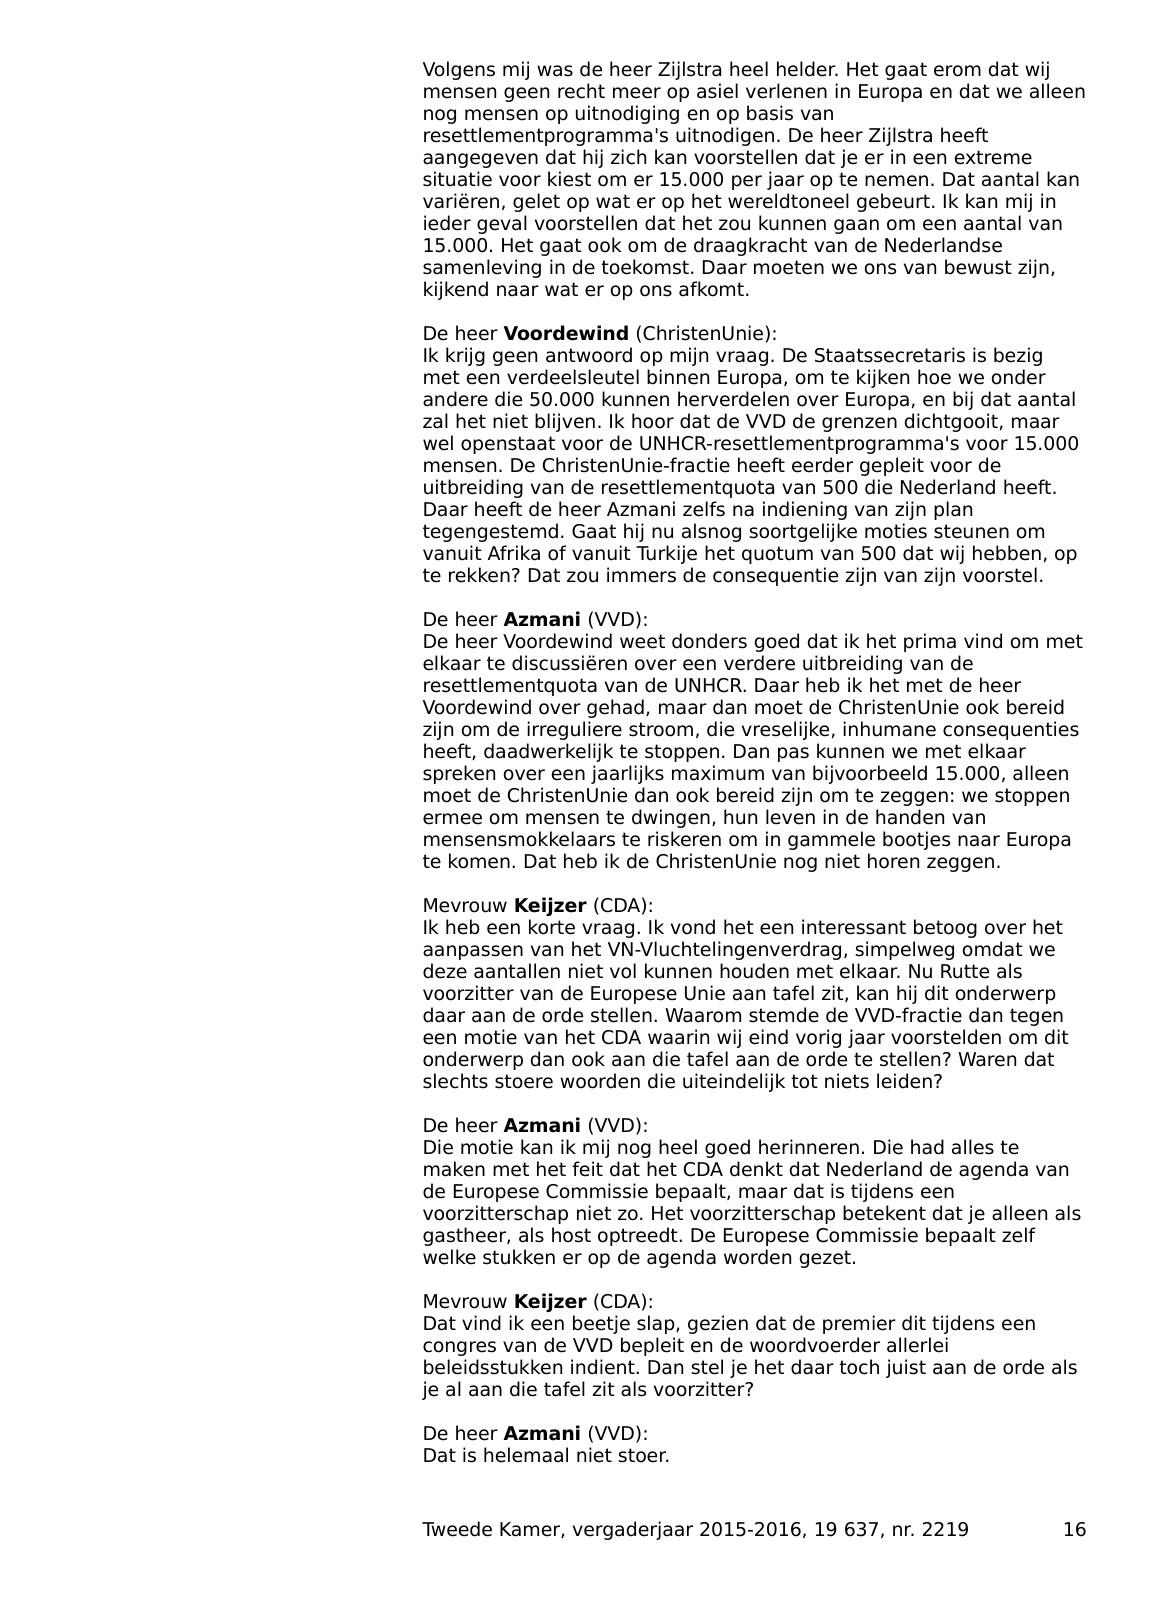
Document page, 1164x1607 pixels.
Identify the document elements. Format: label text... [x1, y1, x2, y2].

text Dat vind ik een beetje slap, gezien dat de premier dit tijdens een congres van de VVD bepleit en de woordvoerder allerlei beleidsstukken indient. Dan stel je het daar toch juist aan de orde als je al aan die tafel zit als voorzitter? [422, 1313, 1087, 1401]
text De heer Azmani (VVD): [422, 1115, 1087, 1137]
text Mevrouw Keijzer (CDA): [422, 1291, 1087, 1313]
text De heer Voordewind (ChristenUnie): [422, 323, 1087, 345]
text De heer Voordewind weet donders goed dat ik het prima vind om met elkaar te discussiëren over een verdere uitbreiding van de resettlementquota van de UNHCR. Daar heb ik het met de heer Voordewind over gehad, maar dan moet de ChristenUnie ook bereid zijn om de irreguliere stroom, die vreselijke, inhumane consequenties heeft, daadwerkelijk te stoppen. Dan pas kunnen we met elkaar spreken over een jaarlijks maximum van bijvoorbeeld 15.000, alleen moet de ChristenUnie dan ook bereid zijn om te zeggen: we stoppen ermee om mensen te dwingen, hun leven in de handen van mensensmokkelaars te riskeren om in gammele bootjes naar Europa te komen. Dat heb ik de ChristenUnie nog niet horen zeggen. [422, 631, 1087, 873]
text Ik heb een korte vraag. Ik vond het een interessant betoog over het aanpassen van het VN-Vluchtelingenverdrag, simpelweg omdat we deze aantallen niet vol kunnen houden met elkaar. Nu Rutte als voorzitter van de Europese Unie aan tafel zit, kan hij dit onderwerp daar aan de orde stellen. Waarom stemde de VVD-fractie dan tegen een motie van het CDA waarin wij eind vorig jaar voorstelden om dit onderwerp dan ook aan die tafel aan de orde te stellen? Waren dat slechts stoere woorden die uiteindelijk tot niets leiden? [422, 917, 1087, 1093]
text Ik krijg geen antwoord op mijn vraag. De Staatssecretaris is bezig met een verdeelsleutel binnen Europa, om te kijken hoe we onder andere die 50.000 kunnen herverdelen over Europa, en bij dat aantal zal het niet blijven. Ik hoor dat de VVD de grenzen dichtgooit, maar wel openstaat voor de UNHCR-resettlementprogramma's voor 15.000 mensen. De ChristenUnie-fractie heeft eerder gepleit voor de uitbreiding van de resettlementquota van 500 die Nederland heeft. Daar heeft de heer Azmani zelfs na indiening van zijn plan tegengestemd. Gaat hij nu alsnog soortgelijke moties steunen om vanuit Afrika of vanuit Turkije het quotum van 500 dat wij hebben, op te rekken? Dat zou immers de consequentie zijn van zijn voorstel. [422, 345, 1087, 587]
text Volgens mij was de heer Zijlstra heel helder. Het gaat erom dat wij mensen geen recht meer op asiel verlenen in Europa en dat we alleen nog mensen op uitnodiging en op basis van resettlementprogramma's uitnodigen. De heer Zijlstra heeft aangegeven dat hij zich kan voorstellen dat je er in een extreme situatie voor kiest om er 15.000 per jaar op te nemen. Dat aantal kan variëren, gelet op wat er op het wereldtoneel gebeurt. Ik kan mij in ieder geval voorstellen dat het zou kunnen gaan om een aantal van 15.000. Het gaat ook om de draagkracht van de Nederlandse samenleving in de toekomst. Daar moeten we ons van bewust zijn, kijkend naar wat er op ons afkomt. [422, 59, 1087, 301]
text Mevrouw Keijzer (CDA): [422, 895, 1087, 917]
text De heer Azmani (VVD): [422, 609, 1087, 631]
text Dat is helemaal niet stoer. [422, 1445, 1087, 1467]
text Die motie kan ik mij nog heel goed herinneren. Die had alles te maken met het feit dat het CDA denkt dat Nederland de agenda van de Europese Commissie bepaalt, maar dat is tijdens een voorzitterschap niet zo. Het voorzitterschap betekent dat je alleen als gastheer, als host optreedt. De Europese Commissie bepaalt zelf welke stukken er op de agenda worden gezet. [422, 1137, 1087, 1269]
text De heer Azmani (VVD): [422, 1423, 1087, 1445]
